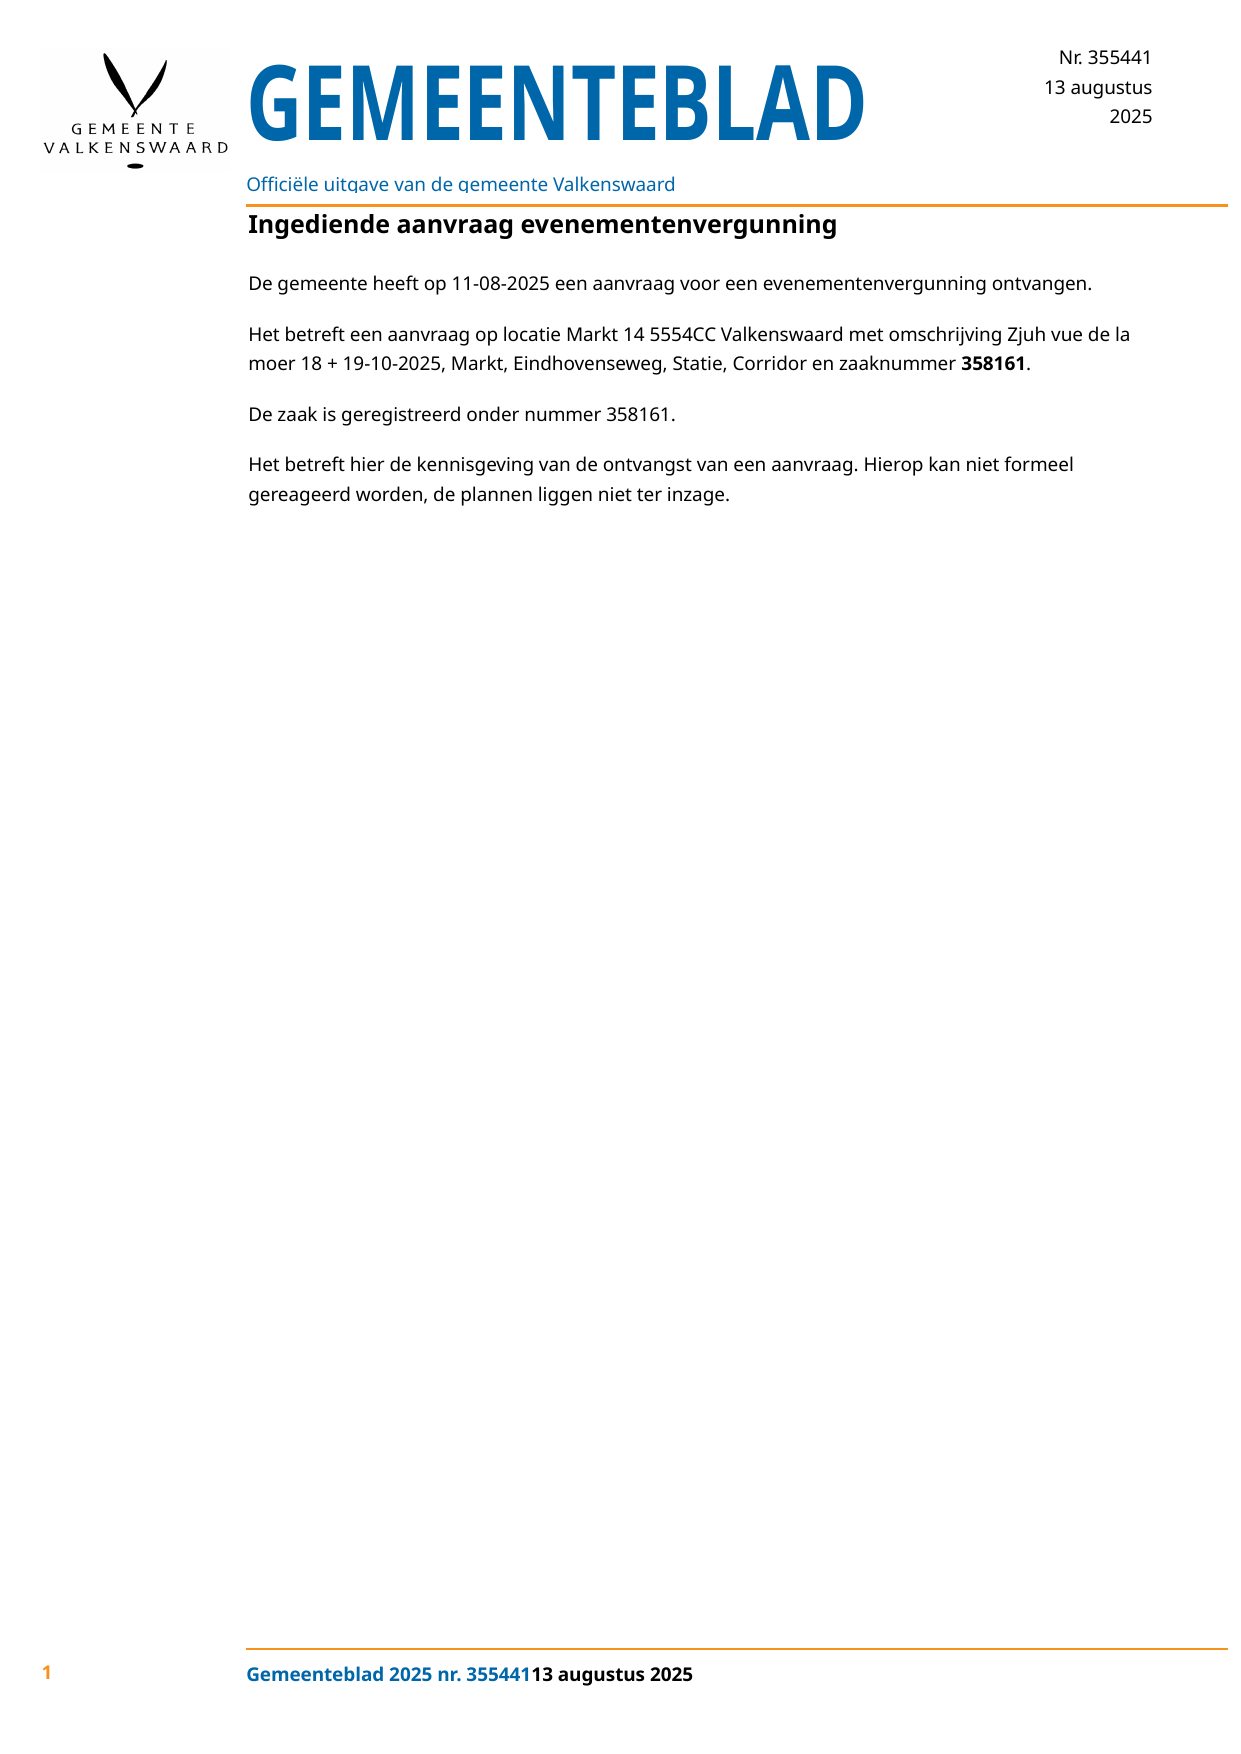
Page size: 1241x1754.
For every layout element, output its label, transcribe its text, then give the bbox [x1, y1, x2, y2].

text Het betreft hier de kennisgeving van de ontvangst van een aanvraag. Hierop kan niet formeel gereageerd worden, de plannen liggen niet ter inzage. [248, 451, 1152, 506]
text De gemeente heeft op 11-08-2025 een aanvraag voor een evenementenvergunning ontvangen. [248, 270, 1152, 296]
text Ingediende aanvraag evenementenvergunning [248, 207, 1152, 241]
picture [41, 47, 231, 172]
text Het betreft een aanvraag op locatie Markt 14 5554CC Valkenswaard met omschrijving Zjuh vue de la moer 18 + 19-10-2025, Markt, Eindhovenseweg, Statie, Corridor en zaaknummer 358161. [248, 321, 1152, 376]
text De zaak is geregistreerd onder nummer 358161. [248, 401, 1152, 426]
